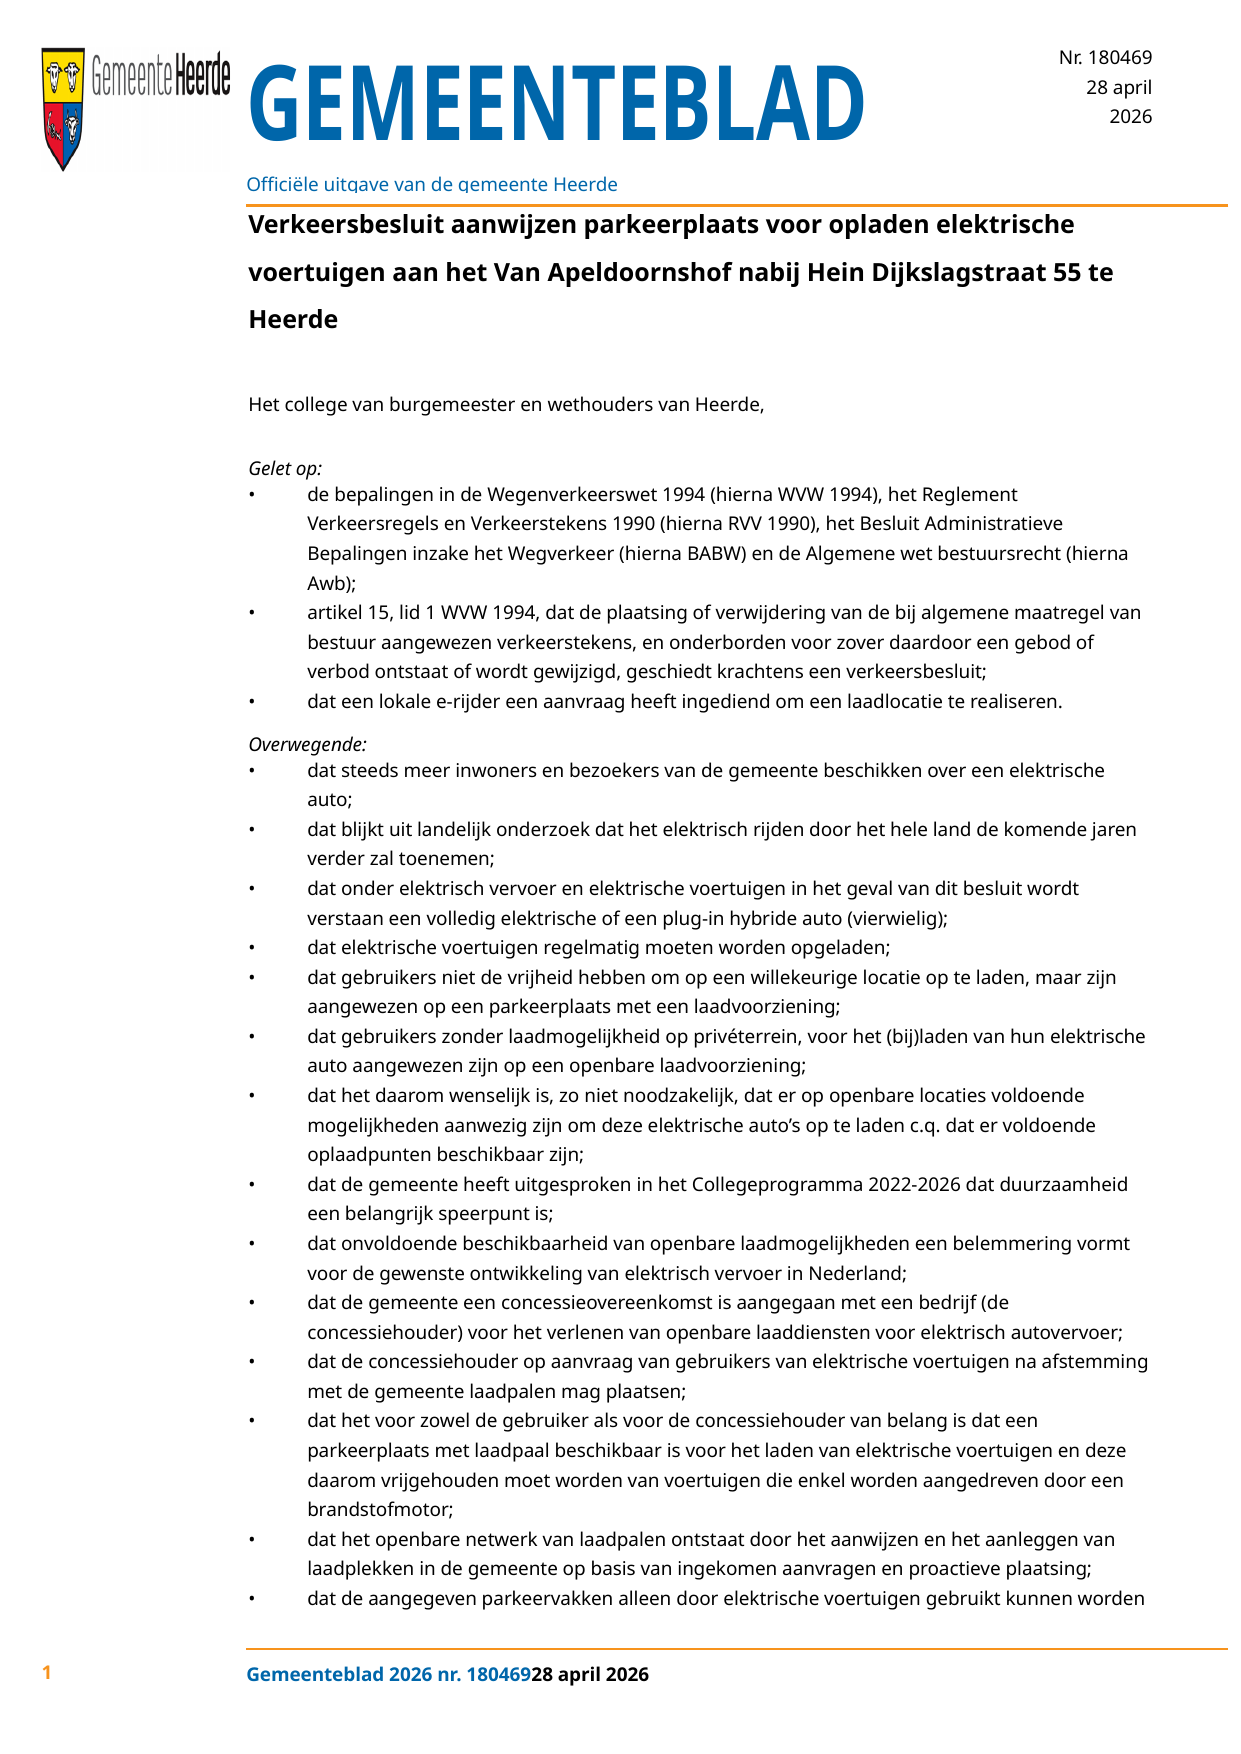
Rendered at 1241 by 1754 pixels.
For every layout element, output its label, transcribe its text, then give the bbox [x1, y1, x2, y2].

list dat het openbare netwerk van laadpalen ontstaat door het aanwijzen en het aanleggen van laadplekken in de gemeente op basis van ingekomen aanvragen en proactieve plaatsing; [248, 1526, 1152, 1581]
list artikel 15, lid 1 WVW 1994, dat de plaatsing of verwijdering van de bij algemene maatregel van bestuur aangewezen verkeerstekens, en onderborden voor zover daardoor een gebod of verbod ontstaat of wordt gewijzigd, geschiedt krachtens een verkeersbesluit; [248, 599, 1152, 684]
list dat het voor zowel de gebruiker als voor de concessiehouder van belang is dat een parkeerplaats met laadpaal beschikbaar is voor het laden van elektrische voertuigen en deze daarom vrijgehouden moet worden van voertuigen die enkel worden aangedreven door een brandstofmotor; [248, 1408, 1152, 1522]
list dat onder elektrisch vervoer en elektrische voertuigen in het geval van dit besluit wordt verstaan een volledig elektrische of een plug-in hybride auto (vierwielig); [248, 875, 1152, 931]
list dat het daarom wenselijk is, zo niet noodzakelijk, dat er op openbare locaties voldoende mogelijkheden aanwezig zijn om deze elektrische auto’s op te laden c.q. dat er voldoende oplaadpunten beschikbaar zijn; [248, 1082, 1152, 1167]
list dat de concessiehouder op aanvraag van gebruikers van elektrische voertuigen na afstemming met de gemeente laadpalen mag plaatsen; [248, 1348, 1152, 1404]
list dat onvoldoende beschikbaarheid van openbare laadmogelijkheden een belemmering vormt voor de gewenste ontwikkeling van elektrisch vervoer in Nederland; [248, 1230, 1152, 1286]
list de bepalingen in de Wegenverkeerswet 1994 (hierna WVW 1994), het Reglement Verkeersregels en Verkeerstekens 1990 (hierna RVV 1990), het Besluit Administratieve Bepalingen inzake het Wegverkeer (hierna BABW) en de Algemene wet bestuursrecht (hierna Awb); [248, 481, 1152, 595]
list dat elektrische voertuigen regelmatig moeten worden opgeladen; [248, 934, 1152, 960]
list dat gebruikers zonder laadmogelijkheid op privéterrein, voor het (bij)laden van hun elektrische auto aangewezen zijn op een openbare laadvoorziening; [248, 1023, 1152, 1078]
text Het college van burgemeester en wethouders van Heerde, [248, 391, 1152, 417]
text Gelet op: [248, 455, 1152, 481]
list dat een lokale e-rijder een aanvraag heeft ingediend om een laadlocatie te realiseren. [248, 688, 1152, 714]
list dat de gemeente een concessieovereenkomst is aangegaan met een bedrijf (de concessiehouder) voor het verlenen van openbare laaddiensten voor elektrisch autovervoer; [248, 1289, 1152, 1345]
text Overwegende: [248, 731, 1152, 757]
list dat de gemeente heeft uitgesproken in het Collegeprogramma 2022-2026 dat duurzaamheid een belangrijk speerpunt is; [248, 1171, 1152, 1226]
picture [41, 47, 231, 172]
list dat blijkt uit landelijk onderzoek dat het elektrisch rijden door het hele land de komende jaren verder zal toenemen; [248, 816, 1152, 871]
list dat de aangegeven parkeervakken alleen door elektrische voertuigen gebruikt kunnen worden [248, 1585, 1152, 1611]
text Verkeersbesluit aanwijzen parkeerplaats voor opladen elektrische voertuigen aan het Van Apeldoornshof nabij Hein Dijkslagstraat 55 te Heerde [248, 207, 1152, 336]
list dat gebruikers niet de vrijheid hebben om op een willekeurige locatie op te laden, maar zijn aangewezen op een parkeerplaats met een laadvoorziening; [248, 964, 1152, 1019]
list dat steeds meer inwoners en bezoekers van de gemeente beschikken over een elektrische auto; [248, 757, 1152, 812]
